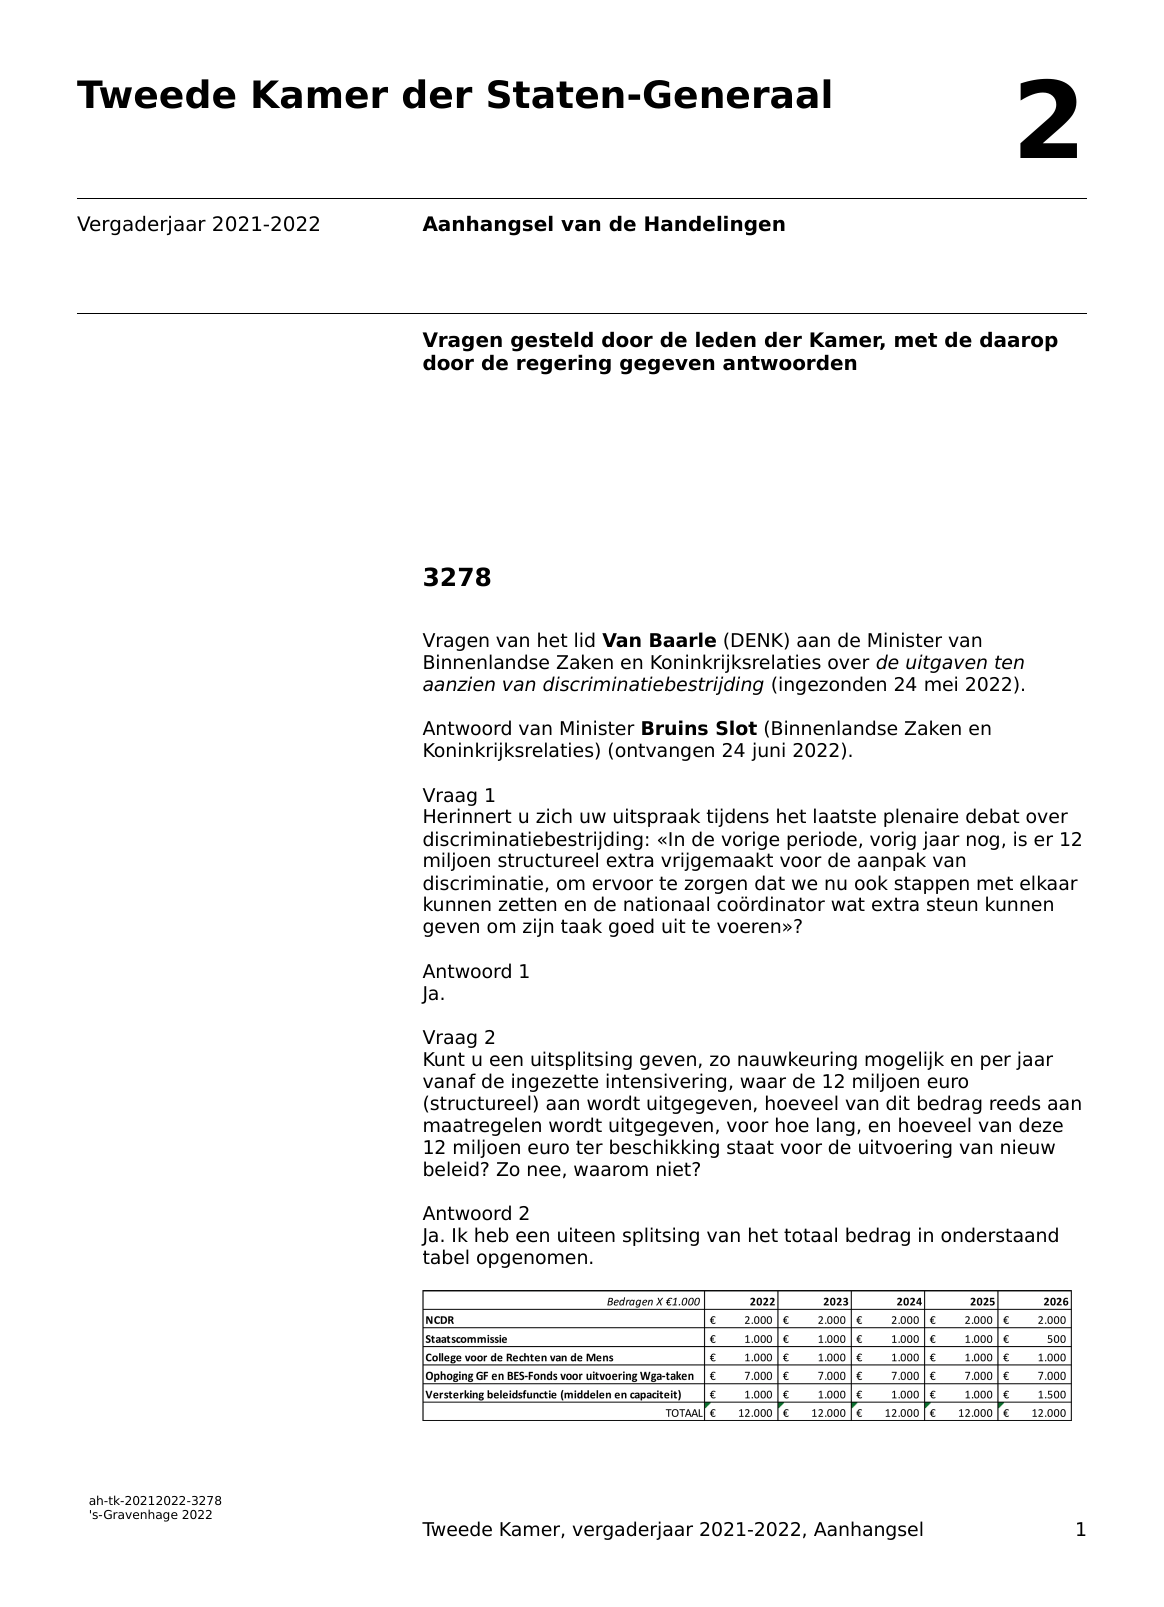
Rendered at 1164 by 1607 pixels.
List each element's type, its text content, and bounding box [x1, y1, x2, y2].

text Antwoord 2 [422, 1203, 1087, 1225]
text Vragen van het lid Van Baarle (DENK) aan de Minister van Binnenlandse Zaken en Koninkrijksrelaties over de uitgaven ten aanzien van discriminatiebestrijding (ingezonden 24 mei 2022). [422, 630, 1087, 696]
text 's-Gravenhage 2022 [88, 1508, 323, 1522]
text Ja. Ik heb een uiteen splitsing van het totaal bedrag in onderstaand tabel opgenomen. [422, 1225, 1087, 1269]
text 3278 [422, 563, 1087, 592]
text ah-tk-20212022-3278 [88, 1494, 323, 1508]
table_cell Vragen gesteld door de leden der Kamer, met de daarop door de regering gegeven antwoorden [422, 314, 1087, 375]
text Antwoord van Minister Bruins Slot (Binnenlandse Zaken en Koninkrijksrelaties) (ontvangen 24 juni 2022). [422, 718, 1087, 762]
text Antwoord 1 [422, 961, 1087, 982]
text Herinnert u zich uw uitspraak tijdens het laatste plenaire debat over discriminatiebestrijding: «In de vorige periode, vorig jaar nog, is er 12 miljoen structureel extra vrijgemaakt voor de aanpak van discriminatie, om ervoor te zorgen dat we nu ook stappen met elkaar kunnen zetten en de nationaal coördinator wat extra steun kunnen geven om zijn taak goed uit te voeren»? [422, 806, 1087, 938]
table_cell Aanhangsel van de Handelingen [422, 199, 1087, 313]
table_header Tweede Kamer der Staten-Generaal [77, 59, 886, 198]
text Vraag 1 [422, 784, 1087, 806]
text Kunt u een uitsplitsing geven, zo nauwkeuring mogelijk en per jaar vanaf de ingezette intensivering, waar de 12 miljoen euro (structureel) aan wordt uitgegeven, hoeveel van dit bedrag reeds aan maatregelen wordt uitgegeven, voor hoe lang, en hoeveel van deze 12 miljoen euro ter beschikking staat voor de uitvoering van nieuw beleid? Zo nee, waarom niet? [422, 1049, 1087, 1181]
table_cell [77, 314, 422, 375]
text Vraag 2 [422, 1027, 1087, 1049]
table_cell Vergaderjaar 2021-2022 [77, 199, 422, 313]
text Ja. [422, 982, 1087, 1004]
picture [422, 1290, 1072, 1421]
table_header 2 [886, 59, 1087, 198]
